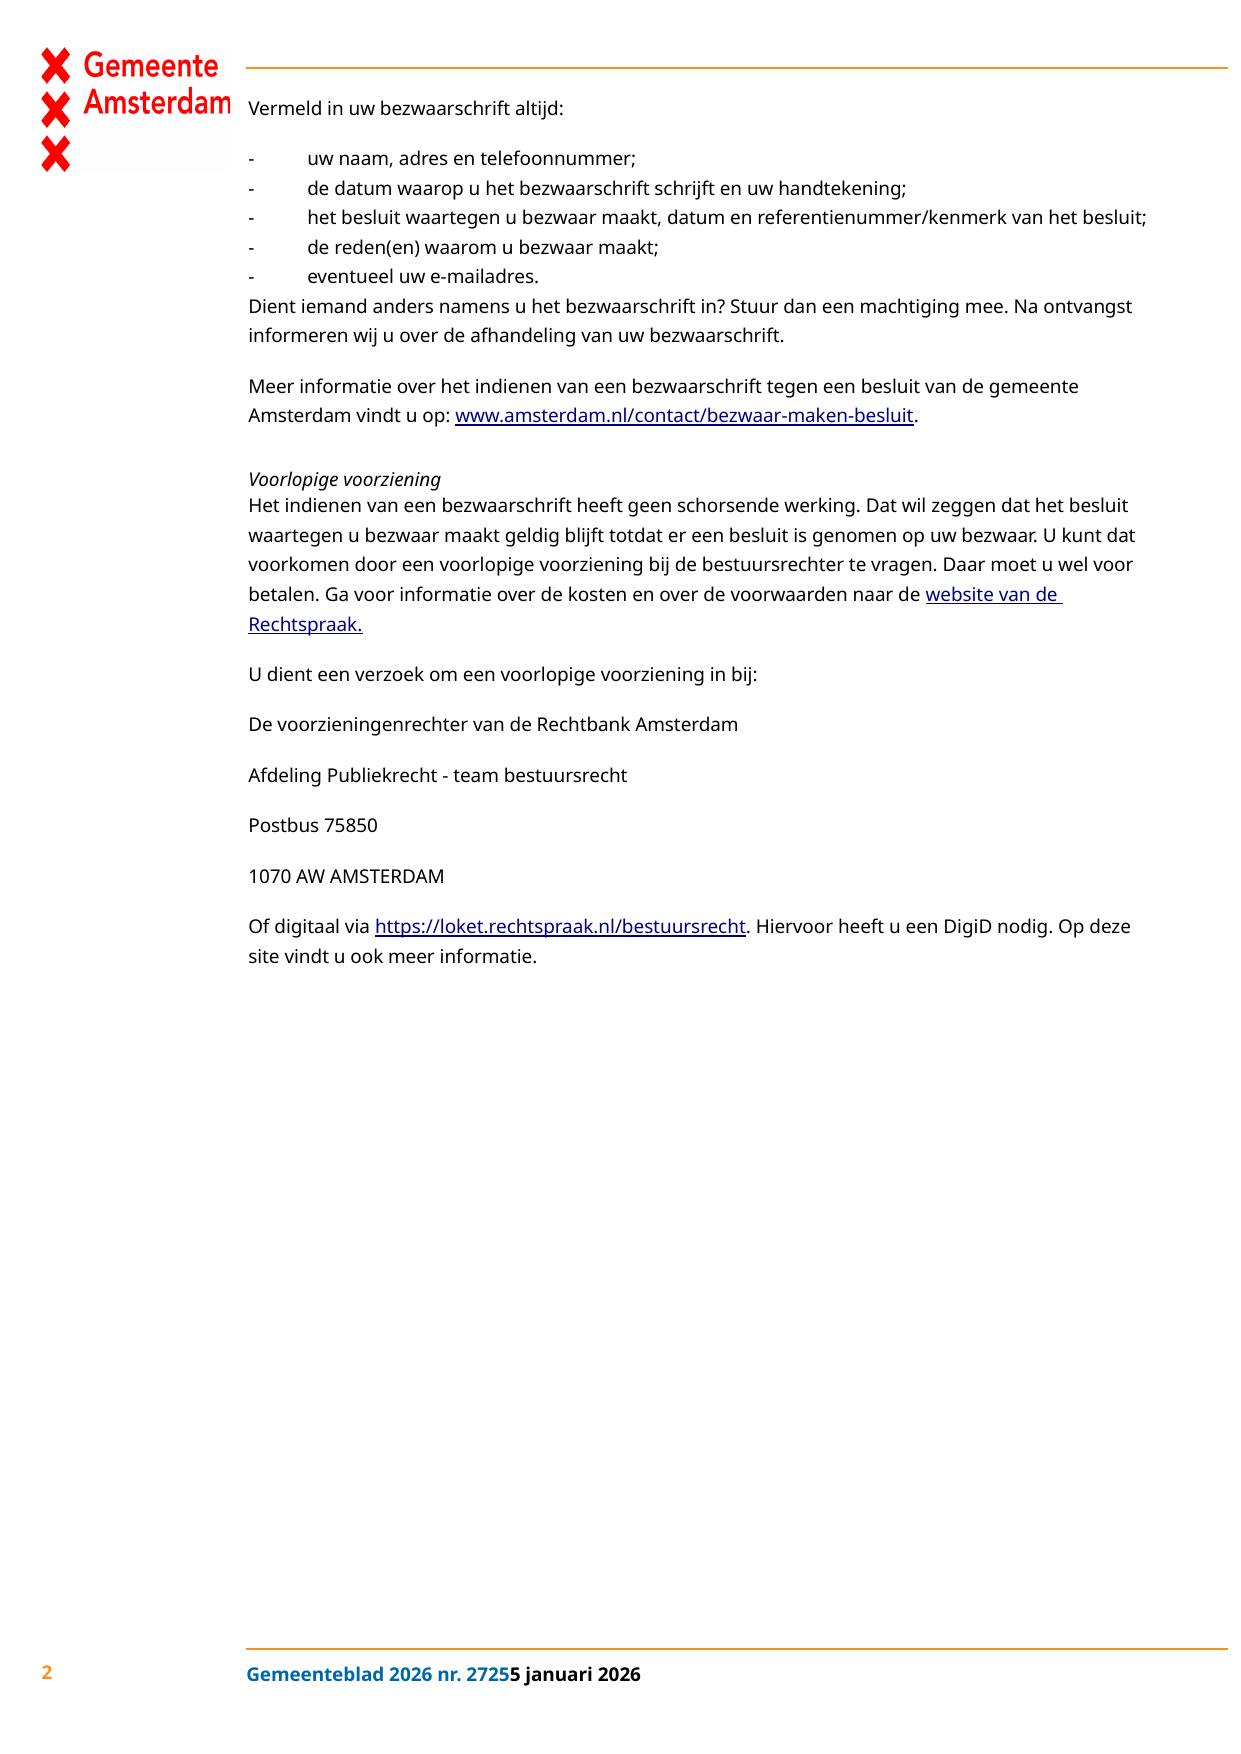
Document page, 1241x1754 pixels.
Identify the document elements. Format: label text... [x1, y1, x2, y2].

text De voorzieningenrechter van de Rechtbank Amsterdam [248, 712, 1152, 737]
text Vermeld in uw bezwaarschrift altijd: [248, 95, 1152, 121]
picture [41, 47, 231, 172]
text Dient iemand anders namens u het bezwaarschrift in? Stuur dan een machtiging mee. Na ontvangst informeren wij u over de afhandeling van uw bezwaarschrift. [248, 293, 1152, 348]
text Voorlopige voorziening [248, 467, 1152, 492]
text 1070 AW AMSTERDAM [248, 863, 1152, 888]
text U dient een verzoek om een voorlopige voorziening in bij: [248, 661, 1152, 687]
list uw naam, adres en telefoonnummer; [248, 145, 1152, 171]
list het besluit waartegen u bezwaar maakt, datum en referentienummer/kenmerk van het besluit; [248, 204, 1152, 230]
list eventueel uw e-mailadres. [248, 263, 1152, 289]
text Het indienen van een bezwaarschrift heeft geen schorsende werking. Dat wil zeggen dat het besluit waartegen u bezwaar maakt geldig blijft totdat er een besluit is genomen op uw bezwaar. U kunt dat voorkomen door een voorlopige voorziening bij de bestuursrechter te vragen. Daar moet u wel voor betalen. Ga voor informatie over de kosten en over de voorwaarden naar de website van de Rechtspraak. [248, 492, 1152, 636]
text Postbus 75850 [248, 812, 1152, 838]
list de datum waarop u het bezwaarschrift schrijft en uw handtekening; [248, 175, 1152, 201]
list de reden(en) waarom u bezwaar maakt; [248, 234, 1152, 260]
text Afdeling Publiekrecht - team bestuursrecht [248, 762, 1152, 788]
text Of digitaal via https://loket.rechtspraak.nl/bestuursrecht. Hiervoor heeft u een DigiD nodig. Op deze site vindt u ook meer informatie. [248, 913, 1152, 968]
text Meer informatie over het indienen van een bezwaarschrift tegen een besluit van de gemeente Amsterdam vindt u op: www.amsterdam.nl/contact/bezwaar-maken-besluit. [248, 373, 1152, 428]
